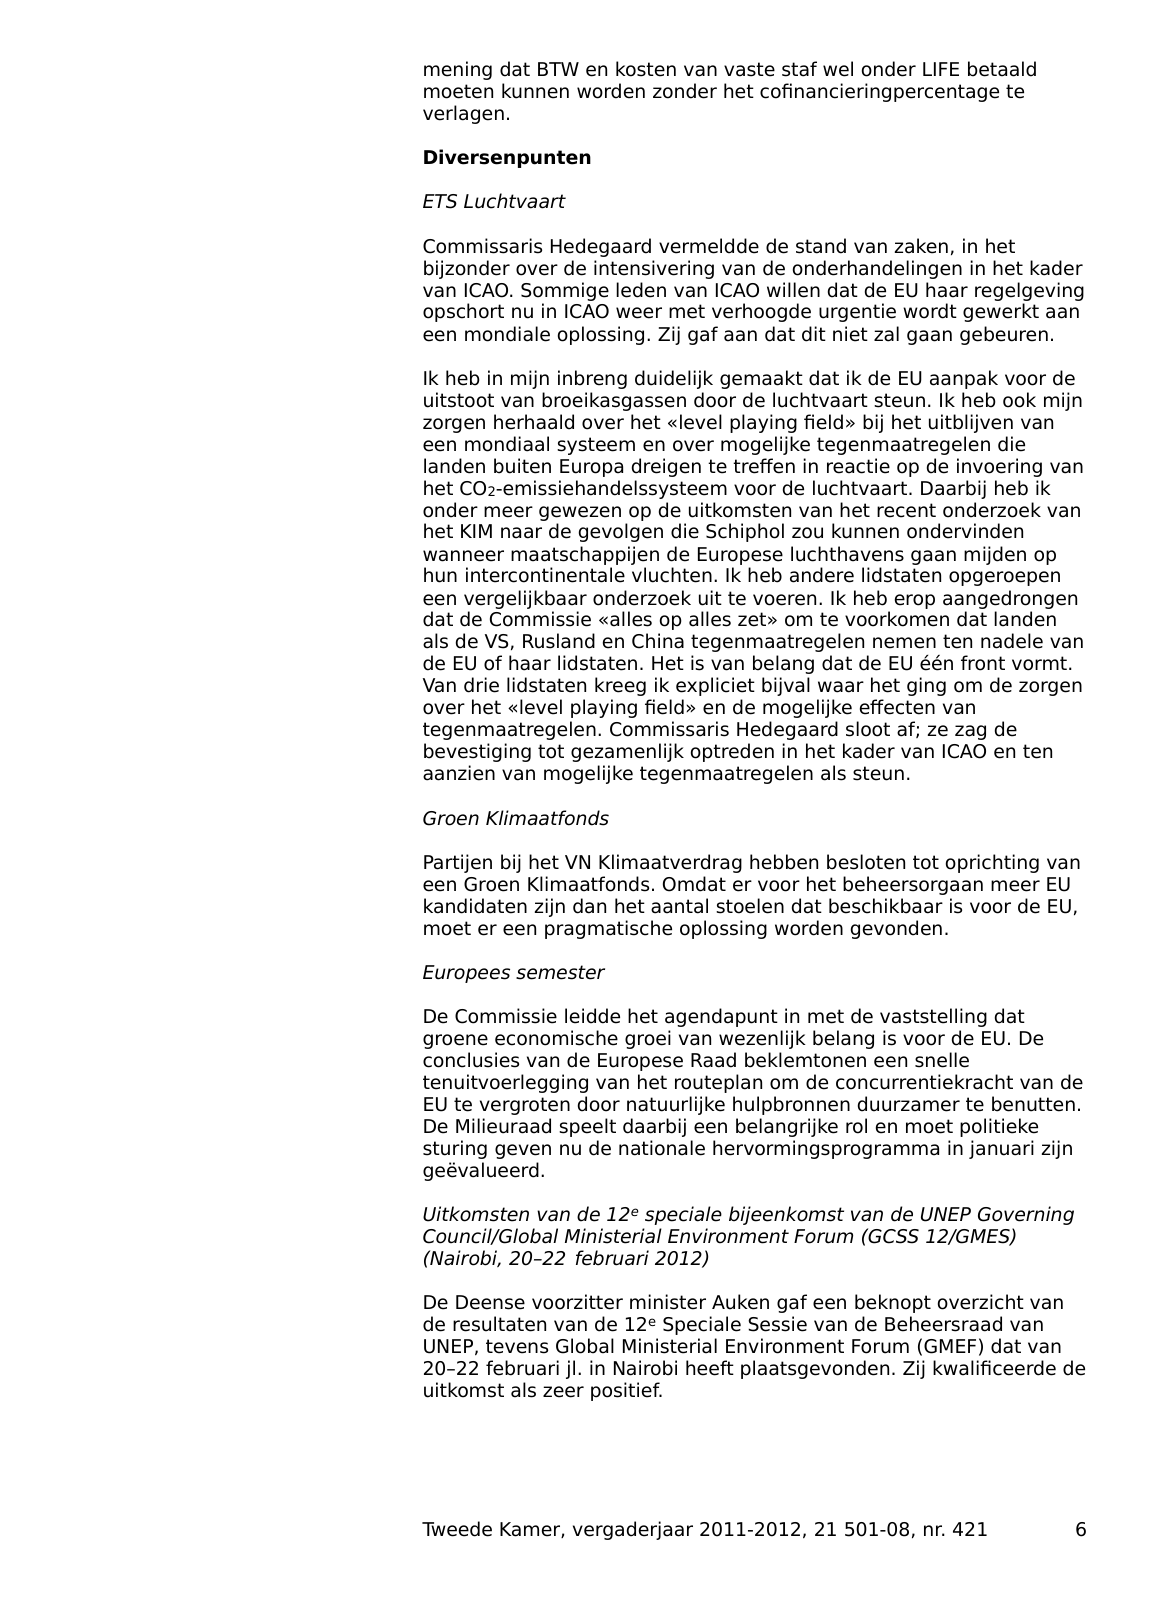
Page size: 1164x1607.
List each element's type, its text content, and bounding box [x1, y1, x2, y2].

text Commissaris Hedegaard vermeldde de stand van zaken, in het bijzonder over de intensivering van de onderhandelingen in het kader van ICAO. Sommige leden van ICAO willen dat de EU haar regelgeving opschort nu in ICAO weer met verhoogde urgentie wordt gewerkt aan een mondiale oplossing. Zij gaf aan dat dit niet zal gaan gebeuren. [422, 236, 1087, 345]
text mening dat BTW en kosten van vaste staf wel onder LIFE betaald moeten kunnen worden zonder het cofinancieringpercentage te verlagen. [422, 59, 1087, 125]
text De Commissie leidde het agendapunt in met de vaststelling dat groene economische groei van wezenlijk belang is voor de EU. De conclusies van de Europese Raad beklemtonen een snelle tenuitvoerlegging van het routeplan om de concurrentiekracht van de EU te vergroten door natuurlijke hulpbronnen duurzamer te benutten. De Milieuraad speelt daarbij een belangrijke rol en moet politieke sturing geven nu de nationale hervormingsprogramma in januari zijn geëvalueerd. [422, 1006, 1087, 1182]
subtitle Diversenpunten [422, 147, 1087, 169]
subtitle Uitkomsten van de 12e speciale bijeenkomst van de UNEP Governing Council/Global Ministerial Environment Forum (GCSS 12/GMES) (Nairobi, 20–22 februari 2012) [422, 1204, 1087, 1270]
text De Deense voorzitter minister Auken gaf een beknopt overzicht van de resultaten van de 12e Speciale Sessie van de Beheersraad van UNEP, tevens Global Ministerial Environment Forum (GMEF) dat van 20–22 februari jl. in Nairobi heeft plaatsgevonden. Zij kwalificeerde de uitkomst als zeer positief. [422, 1292, 1087, 1402]
subtitle ETS Luchtvaart [422, 191, 1087, 213]
subtitle Europees semester [422, 962, 1087, 984]
text Ik heb in mijn inbreng duidelijk gemaakt dat ik de EU aanpak voor de uitstoot van broeikasgassen door de luchtvaart steun. Ik heb ook mijn zorgen herhaald over het «level playing field» bij het uitblijven van een mondiaal systeem en over mogelijke tegenmaatregelen die landen buiten Europa dreigen te treffen in reactie op de invoering van het CO2-emissiehandelssysteem voor de luchtvaart. Daarbij heb ik onder meer gewezen op de uitkomsten van het recent onderzoek van het KIM naar de gevolgen die Schiphol zou kunnen ondervinden wanneer maatschappijen de Europese luchthavens gaan mijden op hun intercontinentale vluchten. Ik heb andere lidstaten opgeroepen een vergelijkbaar onderzoek uit te voeren. Ik heb erop aangedrongen dat de Commissie «alles op alles zet» om te voorkomen dat landen als de VS, Rusland en China tegenmaatregelen nemen ten nadele van de EU of haar lidstaten. Het is van belang dat de EU één front vormt. Van drie lidstaten kreeg ik expliciet bijval waar het ging om de zorgen over het «level playing field» en de mogelijke effecten van tegenmaatregelen. Commissaris Hedegaard sloot af; ze zag de bevestiging tot gezamenlijk optreden in het kader van ICAO en ten aanzien van mogelijke tegenmaatregelen als steun. [422, 368, 1087, 785]
subtitle Groen Klimaatfonds [422, 807, 1087, 829]
text Partijen bij het VN Klimaatverdrag hebben besloten tot oprichting van een Groen Klimaatfonds. Omdat er voor het beheersorgaan meer EU kandidaten zijn dan het aantal stoelen dat beschikbaar is voor de EU, moet er een pragmatische oplossing worden gevonden. [422, 852, 1087, 939]
